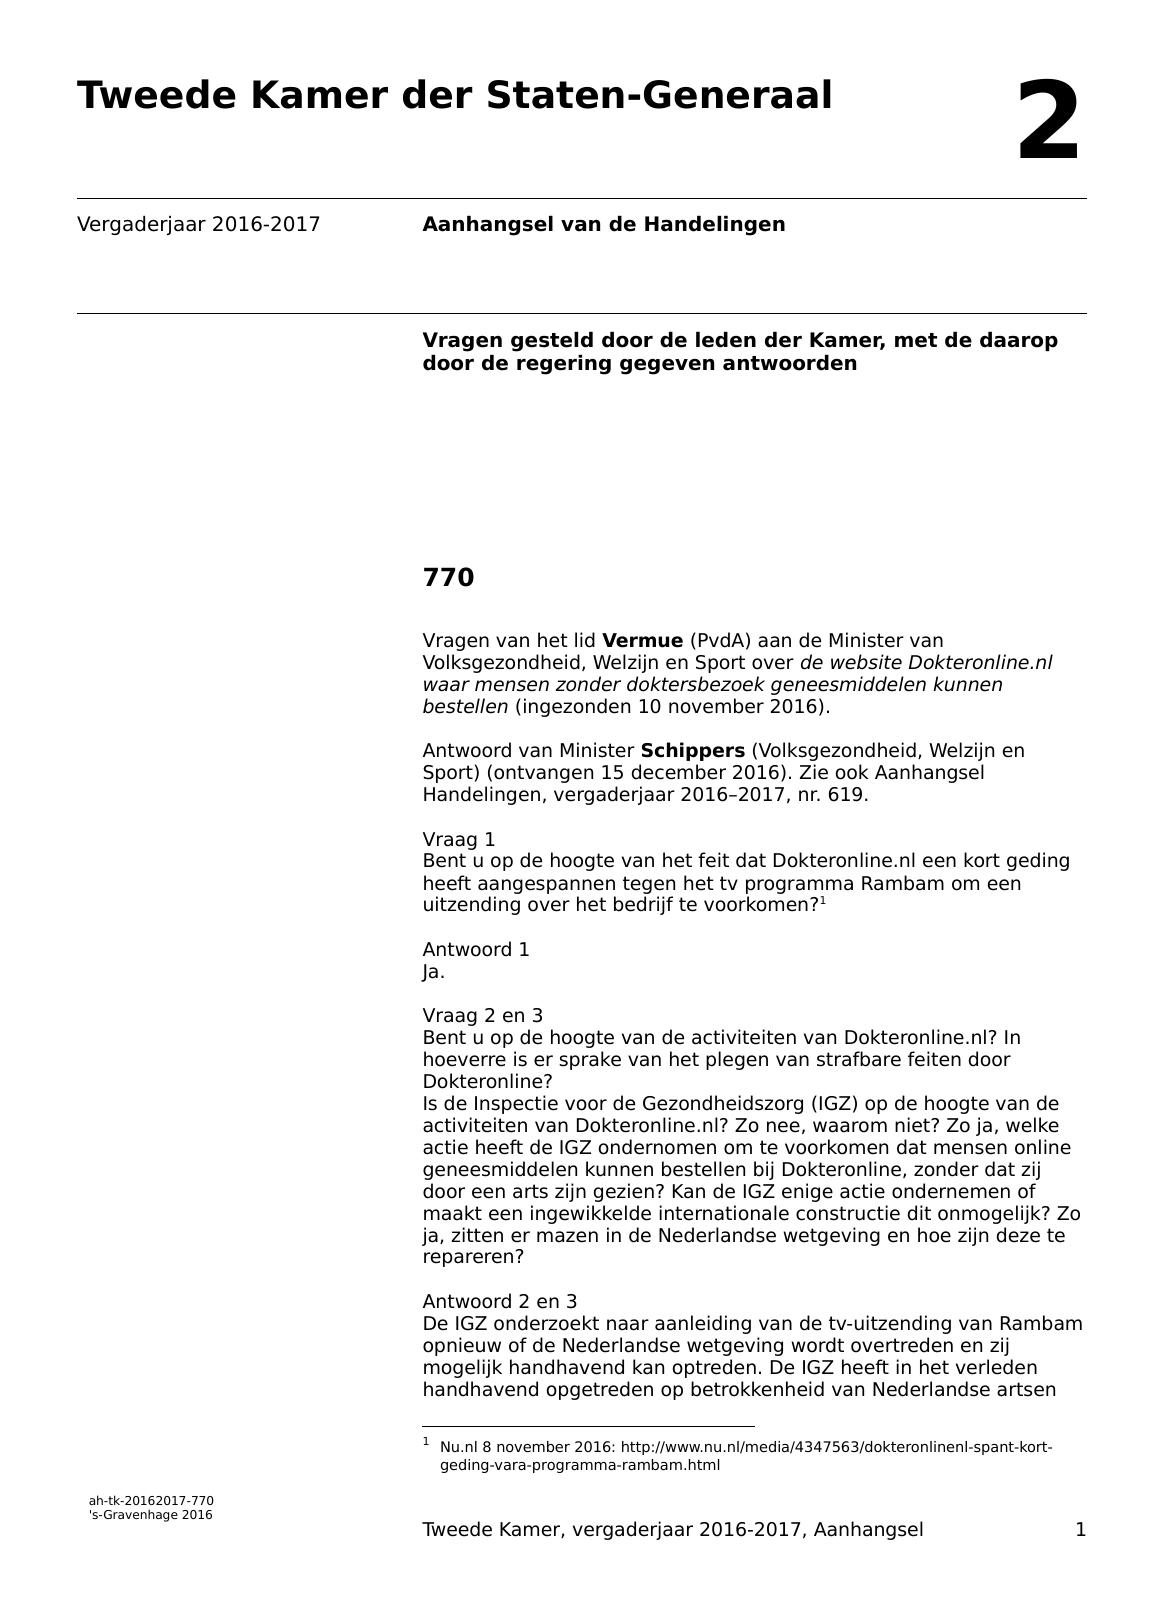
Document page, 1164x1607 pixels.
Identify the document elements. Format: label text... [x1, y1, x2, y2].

text 's-Gravenhage 2016 [88, 1508, 323, 1522]
text Vraag 1 [422, 828, 1087, 850]
text Vraag 2 en 3 [422, 1005, 1087, 1027]
text Vragen van het lid Vermue (PvdA) aan de Minister van Volksgezondheid, Welzijn en Sport over de website Dokteronline.nl waar mensen zonder doktersbezoek geneesmiddelen kunnen bestellen (ingezonden 10 november 2016). [422, 630, 1087, 718]
table_header Tweede Kamer der Staten-Generaal [77, 59, 886, 198]
table_cell [77, 314, 422, 375]
text ah-tk-20162017-770 [88, 1494, 323, 1508]
table_cell Aanhangsel van de Handelingen [422, 199, 1087, 313]
text Antwoord 1 [422, 938, 1087, 961]
text 770 [422, 563, 1087, 592]
text De IGZ onderzoekt naar aanleiding van de tv-uitzending van Rambam opnieuw of de Nederlandse wetgeving wordt overtreden en zij mogelijk handhavend kan optreden. De IGZ heeft in het verleden handhavend opgetreden op betrokkenheid van Nederlandse artsen [422, 1313, 1087, 1401]
table_cell Vragen gesteld door de leden der Kamer, met de daarop door de regering gegeven antwoorden [422, 314, 1087, 375]
text Antwoord van Minister Schippers (Volksgezondheid, Welzijn en Sport) (ontvangen 15 december 2016). Zie ook Aanhangsel Handelingen, vergaderjaar 2016–2017, nr. 619. [422, 740, 1087, 806]
table_cell Vergaderjaar 2016-2017 [77, 199, 422, 313]
text Bent u op de hoogte van het feit dat Dokteronline.nl een kort geding heeft aangespannen tegen het tv programma Rambam om een uitzending over het bedrijf te voorkomen? [422, 850, 1087, 916]
text Bent u op de hoogte van de activiteiten van Dokteronline.nl? In hoeverre is er sprake van het plegen van strafbare feiten door Dokteronline? [422, 1027, 1087, 1093]
text Antwoord 2 en 3 [422, 1291, 1087, 1313]
table_header 2 [886, 59, 1087, 198]
text Nu.nl 8 november 2016: http://www.nu.nl/media/4347563/dokteronlinenl-spant-kort-geding-vara-programma-rambam.html [422, 1435, 1087, 1474]
text Ja. [422, 961, 1087, 982]
text Is de Inspectie voor de Gezondheidszorg (IGZ) op de hoogte van de activiteiten van Dokteronline.nl? Zo nee, waarom niet? Zo ja, welke actie heeft de IGZ ondernomen om te voorkomen dat mensen online geneesmiddelen kunnen bestellen bij Dokteronline, zonder dat zij door een arts zijn gezien? Kan de IGZ enige actie ondernemen of maakt een ingewikkelde internationale constructie dit onmogelijk? Zo ja, zitten er mazen in de Nederlandse wetgeving en hoe zijn deze te repareren? [422, 1093, 1087, 1268]
